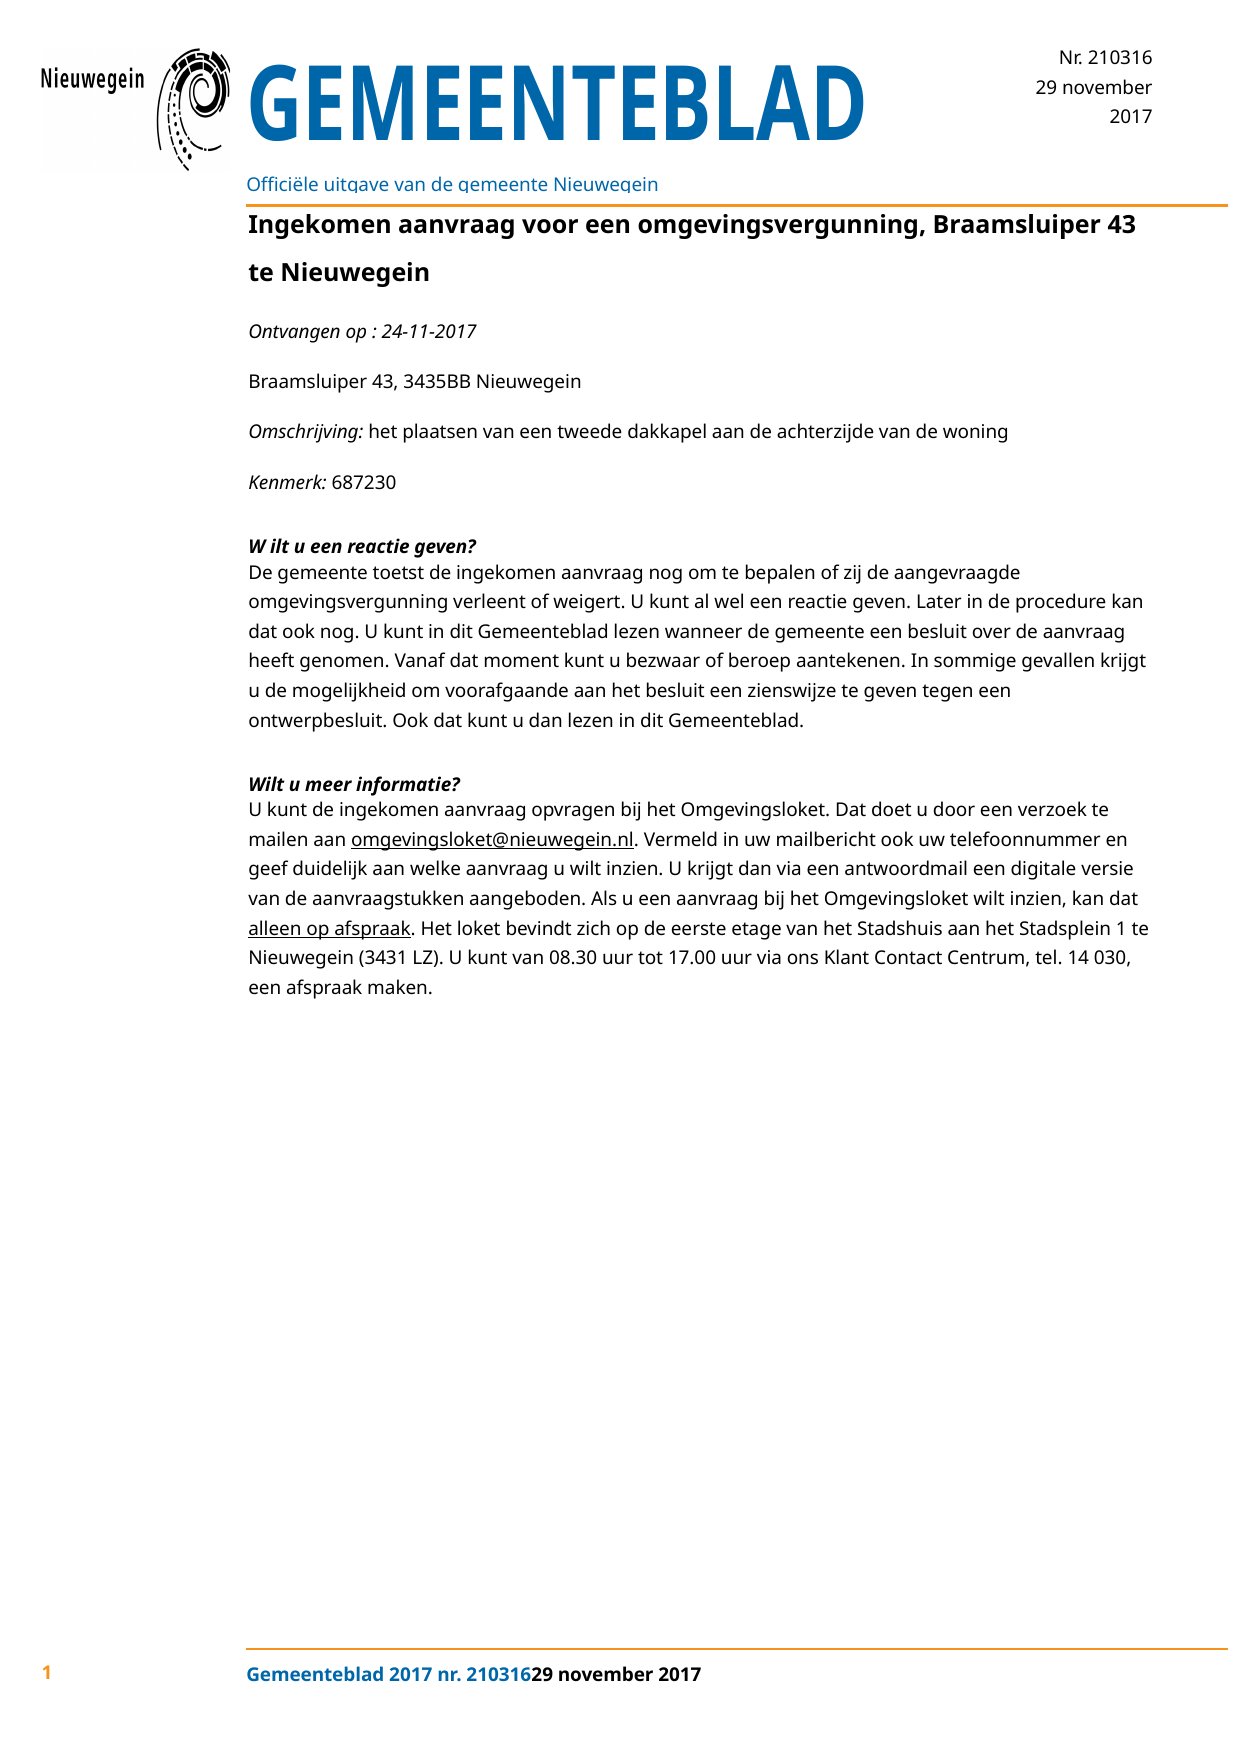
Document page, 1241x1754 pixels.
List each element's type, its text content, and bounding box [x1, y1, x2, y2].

text De gemeente toetst de ingekomen aanvraag nog om te bepalen of zij de aangevraagde omgevingsvergunning verleent of weigert. U kunt al wel een reactie geven. Later in de procedure kan dat ook nog. U kunt in dit Gemeenteblad lezen wanneer de gemeente een besluit over de aanvraag heeft genomen. Vanaf dat moment kunt u bezwaar of beroep aantekenen. In sommige gevallen krijgt u de mogelijkheid om voorafgaande aan het besluit een zienswijze te geven tegen een ontwerpbesluit. Ook dat kunt u dan lezen in dit Gemeenteblad. [248, 559, 1152, 732]
picture [41, 47, 231, 172]
text W ilt u een reactie geven? [248, 533, 1152, 559]
text Kenmerk: 687230 [248, 469, 1152, 495]
text Ingekomen aanvraag voor een omgevingsvergunning, Braamsluiper 43 te Nieuwegein [248, 207, 1152, 288]
text U kunt de ingekomen aanvraag opvragen bij het Omgevingsloket. Dat doet u door een verzoek te mailen aan omgevingsloket@nieuwegein.nl. Vermeld in uw mailbericht ook uw telefoonnummer en geef duidelijk aan welke aanvraag u wilt inzien. U krijgt dan via een antwoordmail een digitale versie van de aanvraagstukken aangeboden. Als u een aanvraag bij het Omgevingsloket wilt inzien, kan dat alleen op afspraak. Het loket bevindt zich op de eerste etage van het Stadshuis aan het Stadsplein 1 te Nieuwegein (3431 LZ). U kunt van 08.30 uur tot 17.00 uur via ons Klant Contact Centrum, tel. 14 030, een afspraak maken. [248, 796, 1152, 1000]
text Braamsluiper 43, 3435BB Nieuwegein [248, 368, 1152, 394]
text Ontvangen op : 24-11-2017 [248, 318, 1152, 344]
text Wilt u meer informatie? [248, 771, 1152, 796]
text Omschrijving: het plaatsen van een tweede dakkapel aan de achterzijde van de woning [248, 419, 1152, 444]
